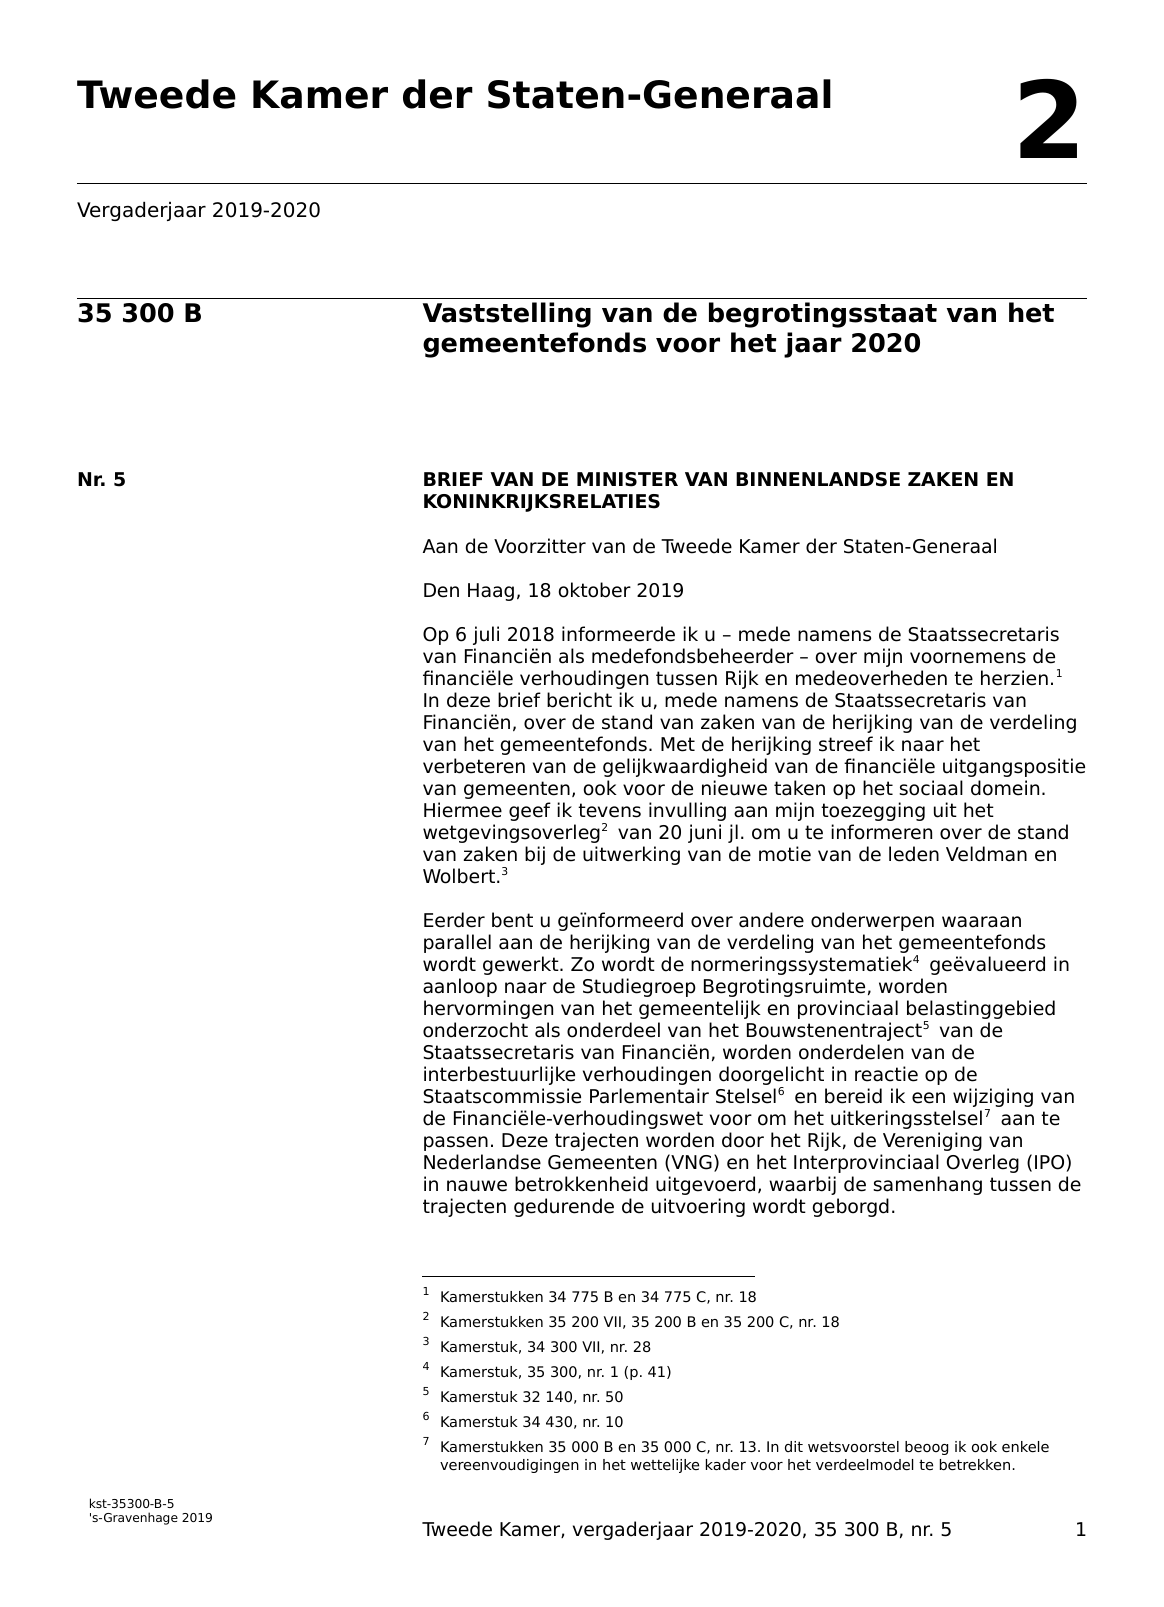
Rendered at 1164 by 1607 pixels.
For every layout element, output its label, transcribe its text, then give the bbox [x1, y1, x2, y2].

text Kamerstukken 34 775 B en 34 775 C, nr. 18 [422, 1285, 1087, 1307]
text Eerder bent u geïnformeerd over andere onderwerpen waaraan parallel aan de herijking van de verdeling van het gemeentefonds wordt gewerkt. Zo wordt de normeringssystematiek geëvalueerd in aanloop naar de Studiegroep Begrotingsruimte, worden hervormingen van het gemeentelijk en provinciaal belastinggebied onderzocht als onderdeel van het Bouwstenentraject van de Staatssecretaris van Financiën, worden onderdelen van de interbestuurlijke verhoudingen doorgelicht in reactie op de Staatscommissie Parlementair Stelsel en bereid ik een wijziging van de Financiële-verhoudingswet voor om het uitkeringsstelsel aan te passen. Deze trajecten worden door het Rijk, de Vereniging van Nederlandse Gemeenten (VNG) en het Interprovinciaal Overleg (IPO) in nauwe betrokkenheid uitgevoerd, waarbij de samenhang tussen de trajecten gedurende de uitvoering wordt geborgd. [422, 910, 1087, 1217]
text Kamerstuk, 35 300, nr. 1 (p. 41) [422, 1360, 1087, 1382]
subtitle 35 300 B Vaststelling van de begrotingsstaat van het gemeentefonds voor het jaar 2020 [77, 299, 1087, 358]
text Op 6 juli 2018 informeerde ik u – mede namens de Staatssecretaris van Financiën als medefondsbeheerder – over mijn voornemens de financiële verhoudingen tussen Rijk en medeoverheden te herzien. In deze brief bericht ik u, mede namens de Staatssecretaris van Financiën, over de stand van zaken van de herijking van de verdeling van het gemeentefonds. Met de herijking streef ik naar het verbeteren van de gelijkwaardigheid van de financiële uitgangspositie van gemeenten, ook voor de nieuwe taken op het sociaal domein. Hiermee geef ik tevens invulling aan mijn toezegging uit het wetgevingsoverleg van 20 juni jl. om u te informeren over de stand van zaken bij de uitwerking van de motie van de leden Veldman en Wolbert. [422, 624, 1087, 888]
table_header Tweede Kamer der Staten-Generaal [77, 59, 886, 183]
text Kamerstuk 32 140, nr. 50 [422, 1385, 1087, 1407]
table_cell Vergaderjaar 2019-2020 [77, 184, 1087, 298]
table_header 2 [886, 59, 1087, 183]
text Kamerstukken 35 200 VII, 35 200 B en 35 200 C, nr. 18 [422, 1310, 1087, 1332]
text Kamerstuk, 34 300 VII, nr. 28 [422, 1335, 1087, 1357]
text 's-Gravenhage 2019 [88, 1511, 323, 1525]
text Kamerstukken 35 000 B en 35 000 C, nr. 13. In dit wetsvoorstel beoog ik ook enkele vereenvoudigingen in het wettelijke kader voor het verdeelmodel te betrekken. [422, 1435, 1087, 1474]
text Kamerstuk 34 430, nr. 10 [422, 1410, 1087, 1432]
text Aan de Voorzitter van de Tweede Kamer der Staten-Generaal [422, 536, 1087, 557]
subtitle Nr. 5 BRIEF VAN DE MINISTER VAN BINNENLANDSE ZAKEN EN KONINKRIJKSRELATIES [77, 469, 1087, 513]
text Den Haag, 18 oktober 2019 [422, 580, 1087, 602]
text kst-35300-B-5 [88, 1497, 323, 1511]
